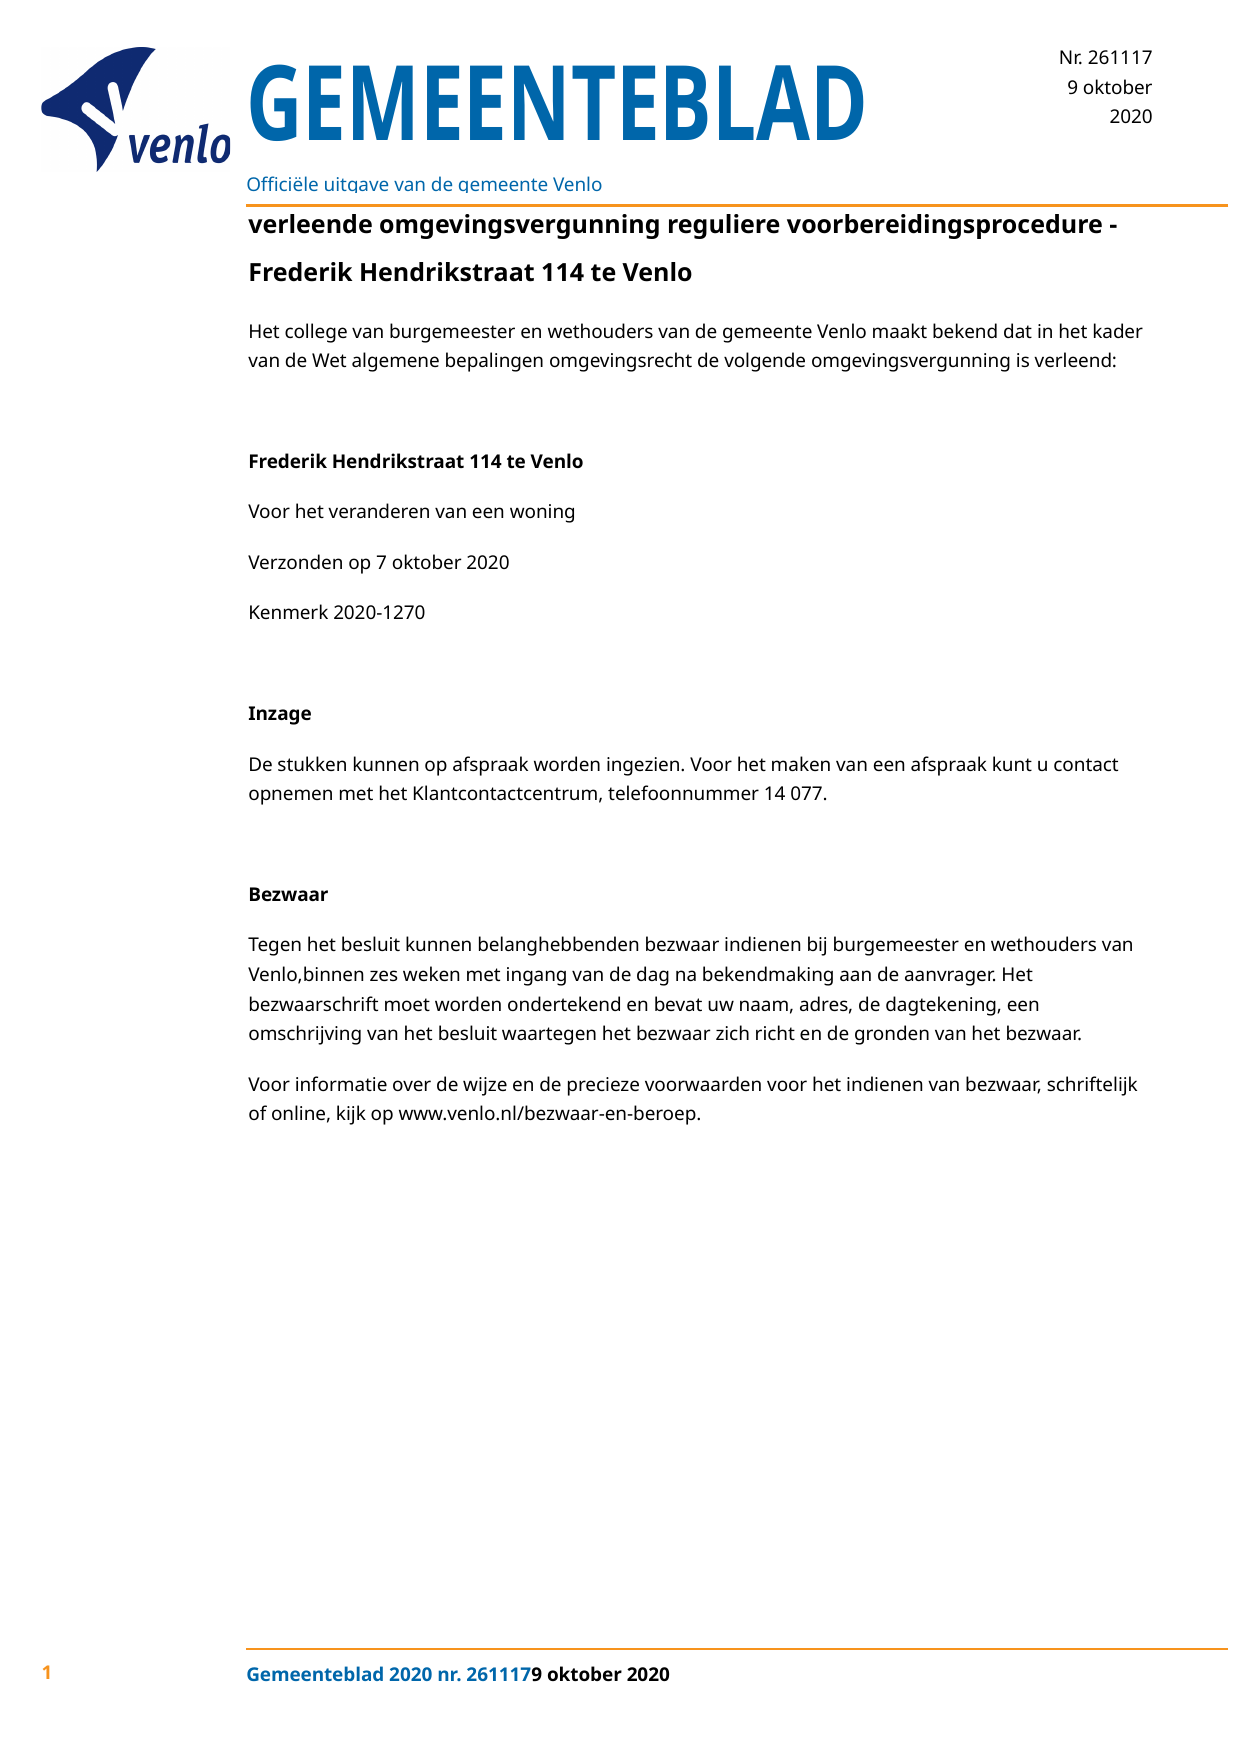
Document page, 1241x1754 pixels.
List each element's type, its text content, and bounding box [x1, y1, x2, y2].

text verleende omgevingsvergunning reguliere voorbereidingsprocedure - Frederik Hendrikstraat 114 te Venlo [248, 207, 1152, 288]
picture [41, 47, 231, 172]
text Voor het veranderen van een woning [248, 499, 1152, 524]
text Inzage [248, 700, 1152, 726]
text Tegen het besluit kunnen belanghebbenden bezwaar indienen bij burgemeester en wethouders van Venlo,binnen zes weken met ingang van de dag na bekendmaking aan de aanvrager. Het bezwaarschrift moet worden ondertekend en bevat uw naam, adres, de dagtekening, een omschrijving van het besluit waartegen het bezwaar zich richt en de gronden van het bezwaar. [248, 932, 1152, 1046]
text Bezwaar [248, 881, 1152, 907]
text Het college van burgemeester en wethouders van de gemeente Venlo maakt bekend dat in het kader van de Wet algemene bepalingen omgevingsrecht de volgende omgevingsvergunning is verleend: [248, 318, 1152, 373]
text Kenmerk 2020-1270 [248, 599, 1152, 625]
text De stukken kunnen op afspraak worden ingezien. Voor het maken van een afspraak kunt u contact opnemen met het Klantcontactcentrum, telefoonnummer 14 077. [248, 751, 1152, 806]
text Voor informatie over de wijze en de precieze voorwaarden voor het indienen van bezwaar, schriftelijk of online, kijk op www.venlo.nl/bezwaar-en-beroep. [248, 1071, 1152, 1126]
text Verzonden op 7 oktober 2020 [248, 549, 1152, 575]
text Frederik Hendrikstraat 114 te Venlo [248, 448, 1152, 474]
